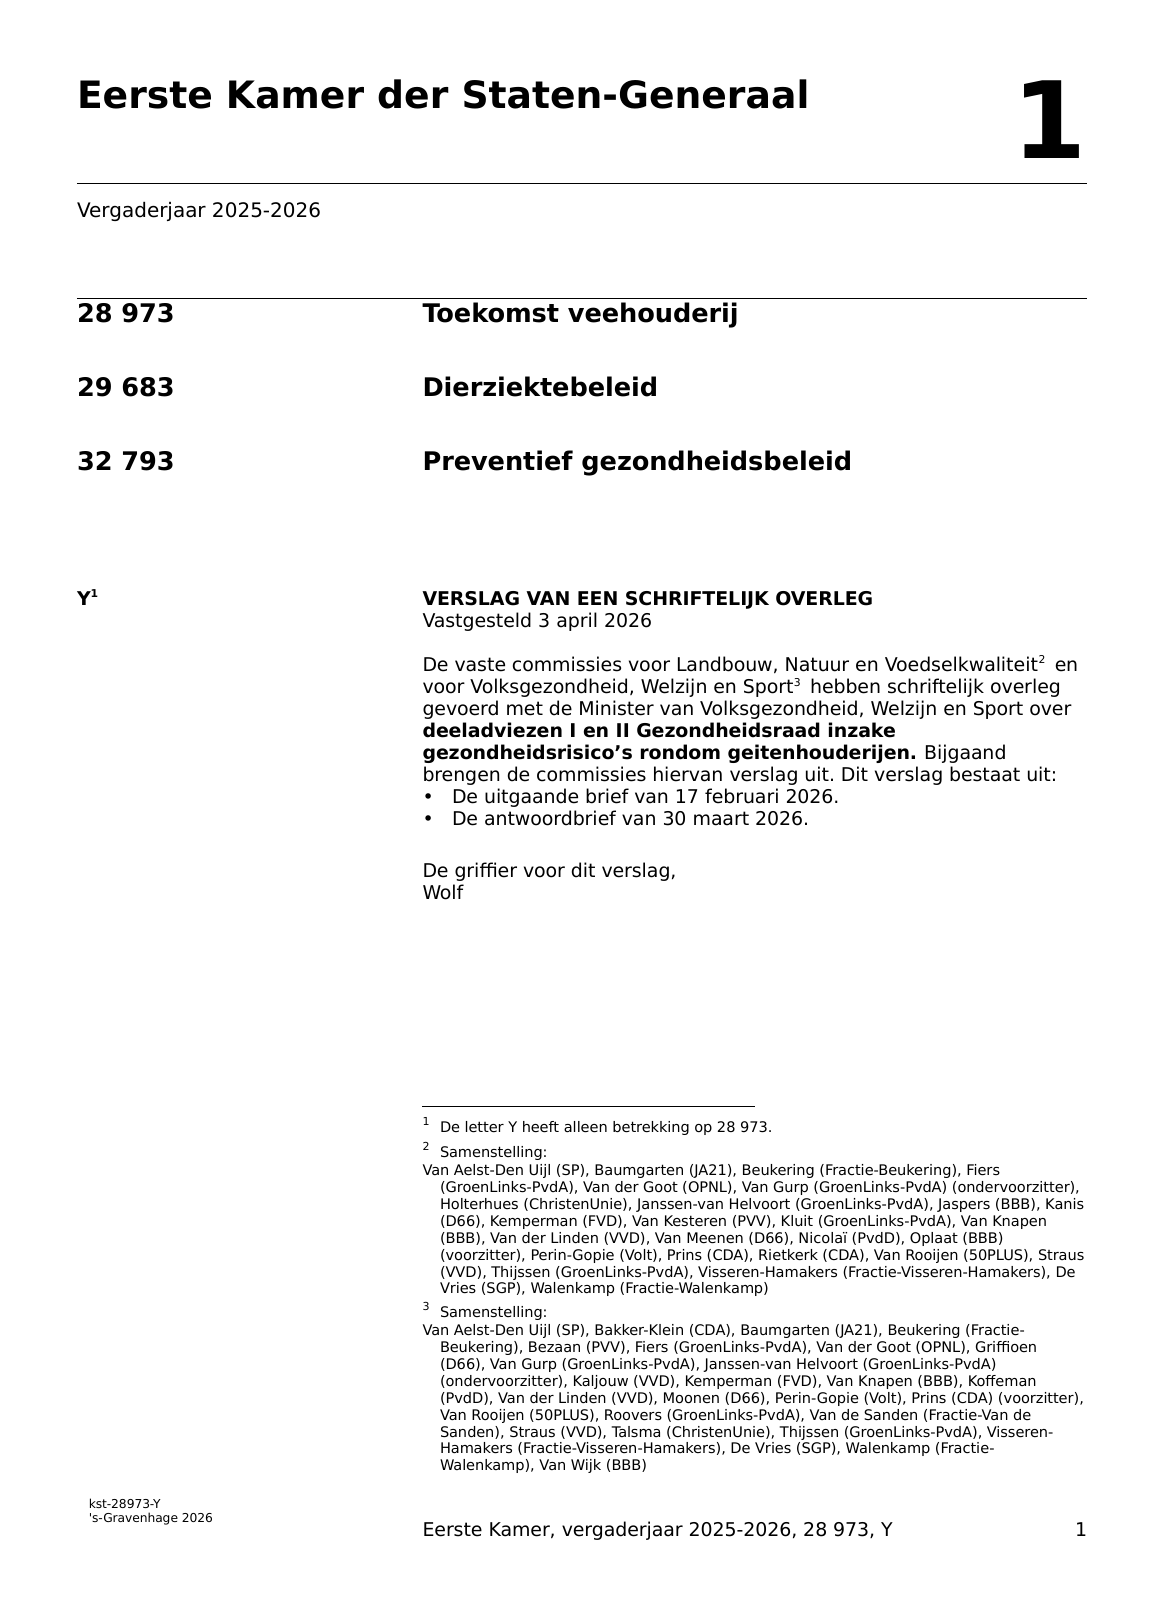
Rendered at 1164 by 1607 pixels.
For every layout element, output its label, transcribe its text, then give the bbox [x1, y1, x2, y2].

table_header Eerste Kamer der Staten-Generaal [77, 59, 886, 183]
text Vastgesteld 3 april 2026 [422, 610, 1087, 632]
text De griffier voor dit verslag, Wolf [422, 860, 1087, 904]
subtitle 32 793 Preventief gezondheidsbeleid [77, 447, 1087, 477]
text kst-28973-Y [88, 1497, 323, 1511]
text • De antwoordbrief van 30 maart 2026. [422, 808, 1087, 830]
subtitle Y VERSLAG VAN EEN SCHRIFTELIJK OVERLEG [77, 588, 1087, 610]
text Van Aelst-Den Uijl (SP), Baumgarten (JA21), Beukering (Fractie-Beukering), Fiers (GroenLinks-PvdA), Van der Goot (OPNL), Van Gurp (GroenLinks-PvdA) (ondervoorzitter), Holterhues (ChristenUnie), Janssen-van Helvoort (GroenLinks-PvdA), Jaspers (BBB), Kanis (D66), Kemperman (FVD), Van Kesteren (PVV), Kluit (GroenLinks-PvdA), Van Knapen (BBB), Van der Linden (VVD), Van Meenen (D66), Nicolaï (PvdD), Oplaat (BBB) (voorzitter), Perin-Gopie (Volt), Prins (CDA), Rietkerk (CDA), Van Rooijen (50PLUS), Straus (VVD), Thijssen (GroenLinks-PvdA), Visseren-Hamakers (Fractie-Visseren-Hamakers), De Vries (SGP), Walenkamp (Fractie-Walenkamp) [422, 1162, 1087, 1297]
text 's-Gravenhage 2026 [88, 1511, 323, 1525]
text Van Aelst-Den Uijl (SP), Bakker-Klein (CDA), Baumgarten (JA21), Beukering (Fractie-Beukering), Bezaan (PVV), Fiers (GroenLinks-PvdA), Van der Goot (OPNL), Griffioen (D66), Van Gurp (GroenLinks-PvdA), Janssen-van Helvoort (GroenLinks-PvdA) (ondervoorzitter), Kaljouw (VVD), Kemperman (FVD), Van Knapen (BBB), Koffeman (PvdD), Van der Linden (VVD), Moonen (D66), Perin-Gopie (Volt), Prins (CDA) (voorzitter), Van Rooijen (50PLUS), Roovers (GroenLinks-PvdA), Van de Sanden (Fractie-Van de Sanden), Straus (VVD), Talsma (ChristenUnie), Thijssen (GroenLinks-PvdA), Visseren-Hamakers (Fractie-Visseren-Hamakers), De Vries (SGP), Walenkamp (Fractie-Walenkamp), Van Wijk (BBB) [422, 1322, 1087, 1474]
table_cell Vergaderjaar 2025-2026 [77, 184, 1087, 298]
table_header 1 [886, 59, 1087, 183]
subtitle 28 973 Toekomst veehouderij [77, 299, 1087, 329]
text Samenstelling: [422, 1300, 1087, 1322]
text De vaste commissies voor Landbouw, Natuur en Voedselkwaliteit en voor Volksgezondheid, Welzijn en Sport hebben schriftelijk overleg gevoerd met de Minister van Volksgezondheid, Welzijn en Sport over deeladviezen I en II Gezondheidsraad inzake gezondheidsrisico’s rondom geitenhouderijen. Bijgaand brengen de commissies hiervan verslag uit. Dit verslag bestaat uit: [422, 654, 1087, 786]
text De letter Y heeft alleen betrekking op 28 973. [422, 1115, 1087, 1137]
text • De uitgaande brief van 17 februari 2026. [422, 786, 1087, 808]
text Samenstelling: [422, 1140, 1087, 1162]
subtitle 29 683 Dierziektebeleid [77, 373, 1087, 403]
